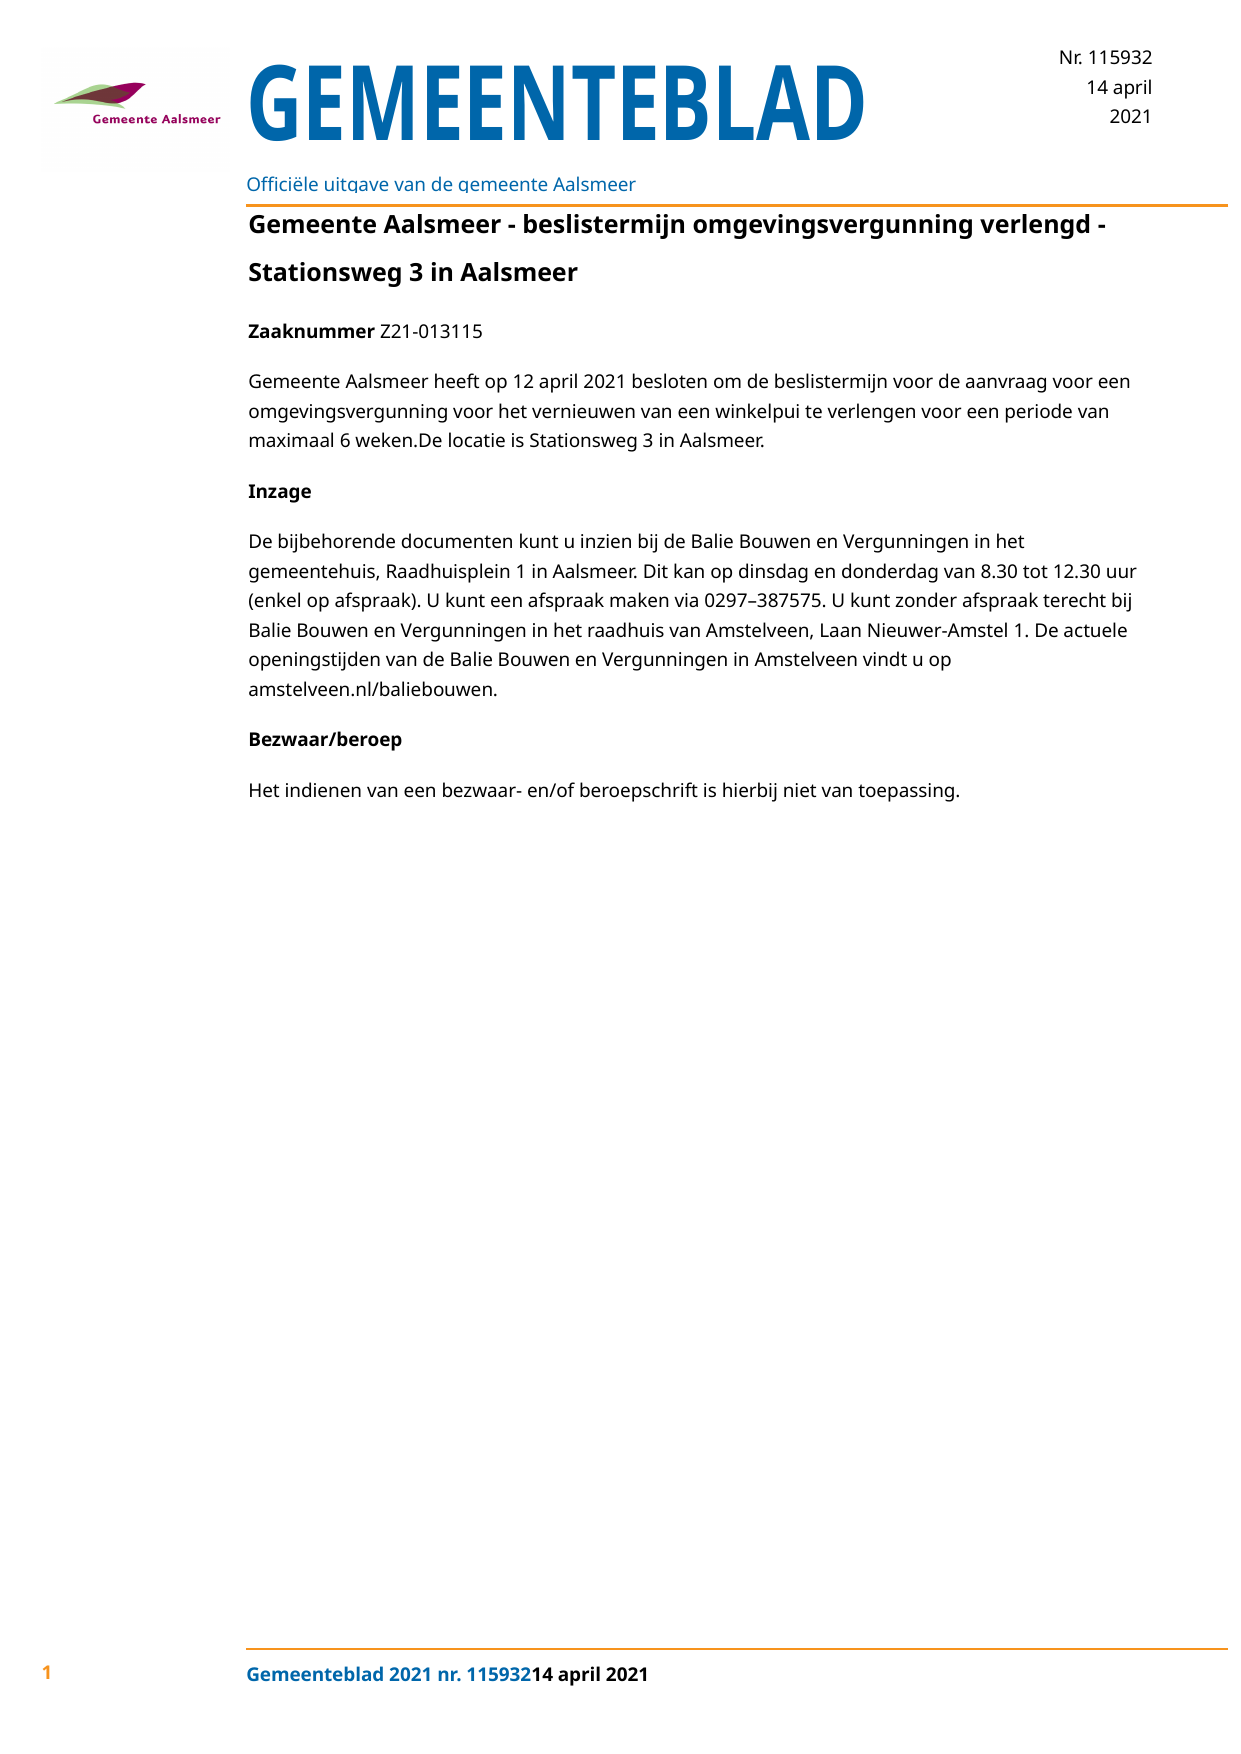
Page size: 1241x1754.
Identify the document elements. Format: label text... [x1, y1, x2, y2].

text Het indienen van een bezwaar- en/of beroepschrift is hierbij niet van toepassing. [248, 777, 1152, 803]
text Gemeente Aalsmeer heeft op 12 april 2021 besloten om de beslistermijn voor de aanvraag voor een omgevingsvergunning voor het vernieuwen van een winkelpui te verlengen voor een periode van maximaal 6 weken.De locatie is Stationsweg 3 in Aalsmeer. [248, 368, 1152, 453]
text Bezwaar/beroep [248, 727, 1152, 752]
picture [41, 47, 231, 172]
text Zaaknummer Z21-013115 [248, 318, 1152, 344]
text Inzage [248, 478, 1152, 504]
text Gemeente Aalsmeer - beslistermijn omgevingsvergunning verlengd - Stationsweg 3 in Aalsmeer [248, 207, 1152, 288]
text De bijbehorende documenten kunt u inzien bij de Balie Bouwen en Vergunningen in het gemeentehuis, Raadhuisplein 1 in Aalsmeer. Dit kan op dinsdag en donderdag van 8.30 tot 12.30 uur (enkel op afspraak). U kunt een afspraak maken via 0297–387575. U kunt zonder afspraak terecht bij Balie Bouwen en Vergunningen in het raadhuis van Amstelveen, Laan Nieuwer-Amstel 1. De actuele openingstijden van de Balie Bouwen en Vergunningen in Amstelveen vindt u op amstelveen.nl/baliebouwen. [248, 528, 1152, 702]
